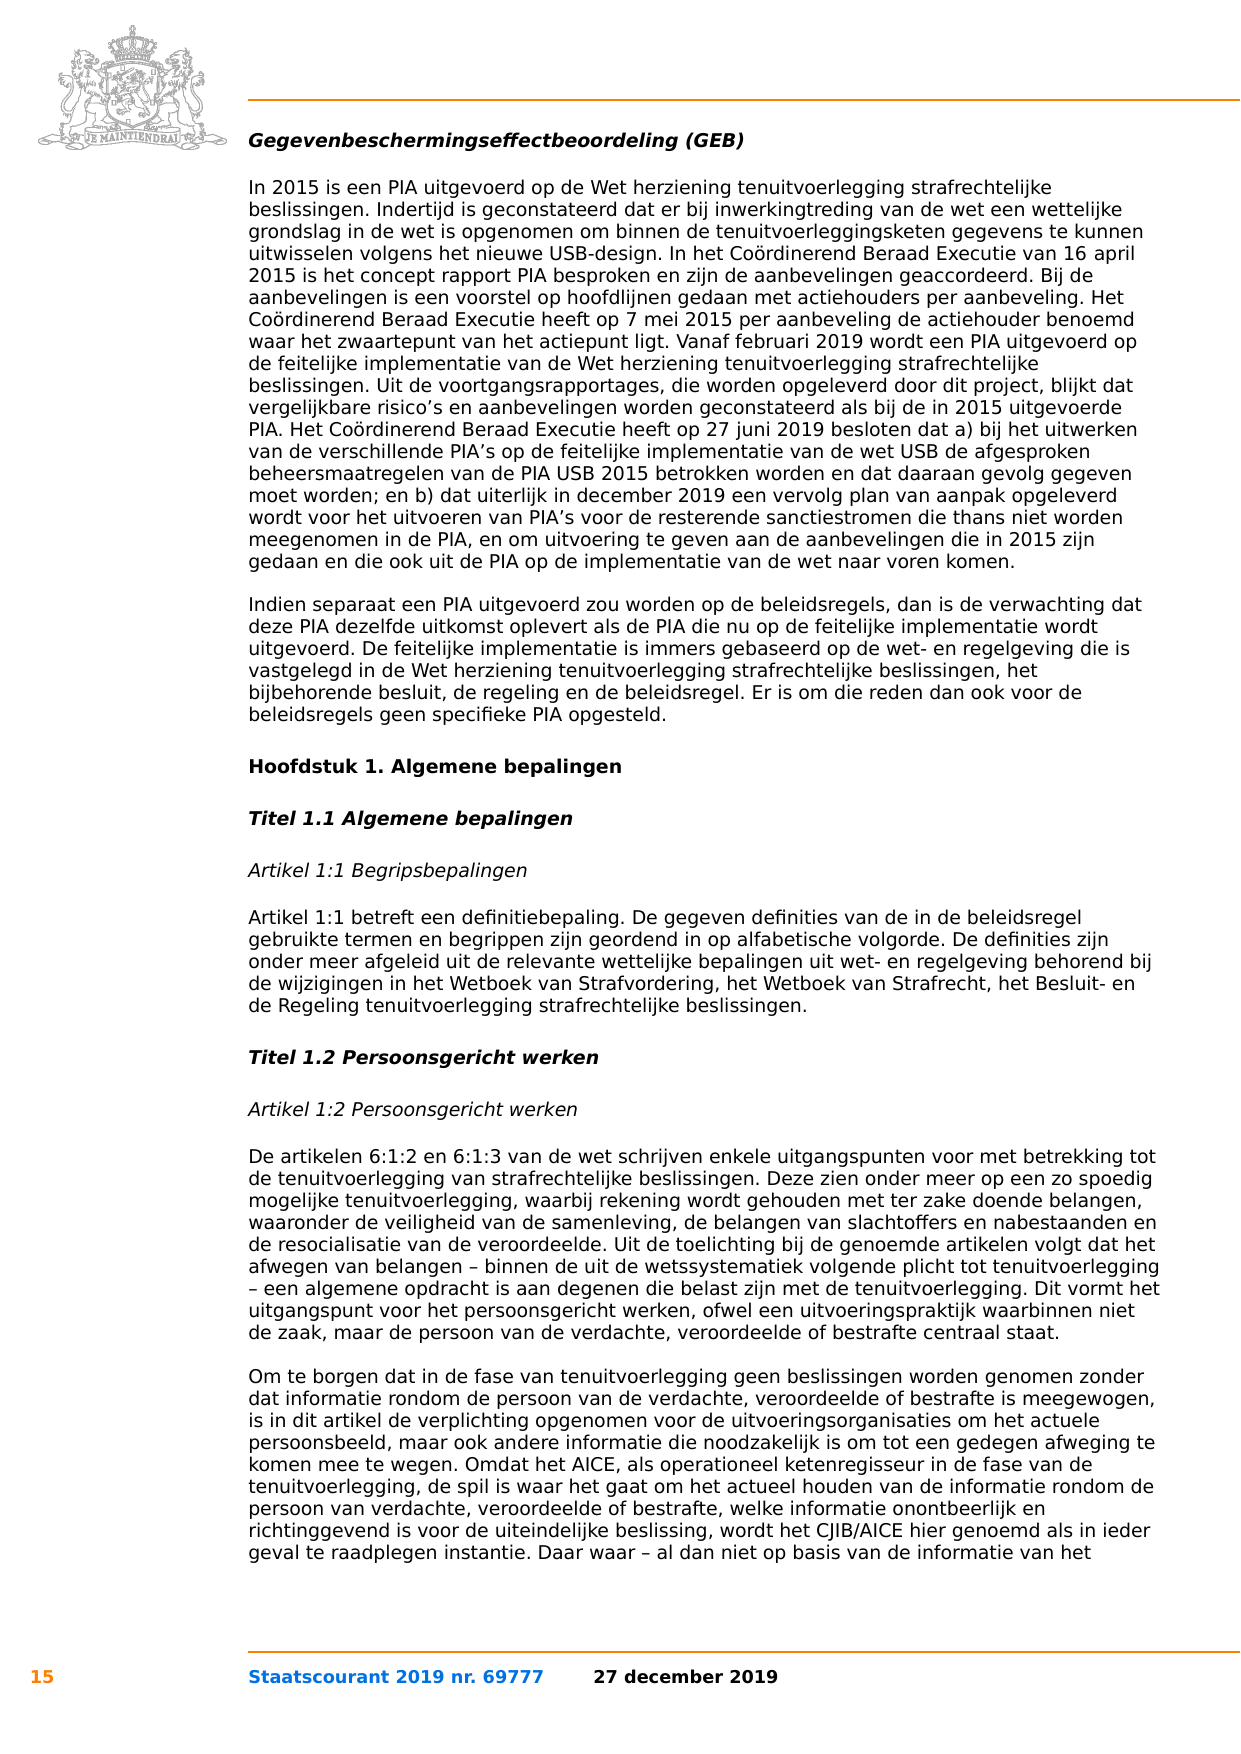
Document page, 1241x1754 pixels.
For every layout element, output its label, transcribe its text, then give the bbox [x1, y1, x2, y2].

subtitle Titel 1.2 Persoonsgericht werken [248, 1047, 1163, 1069]
text In 2015 is een PIA uitgevoerd op de Wet herziening tenuitvoerlegging strafrechtelijke beslissingen. Indertijd is geconstateerd dat er bij inwerkingtreding van de wet een wettelijke grondslag in de wet is opgenomen om binnen de tenuitvoerleggingsketen gegevens te kunnen uitwisselen volgens het nieuwe USB-design. In het Coördinerend Beraad Executie van 16 april 2015 is het concept rapport PIA besproken en zijn de aanbevelingen geaccordeerd. Bij de aanbevelingen is een voorstel op hoofdlijnen gedaan met actiehouders per aanbeveling. Het Coördinerend Beraad Executie heeft op 7 mei 2015 per aanbeveling de actiehouder benoemd waar het zwaartepunt van het actiepunt ligt. Vanaf februari 2019 wordt een PIA uitgevoerd op de feitelijke implementatie van de Wet herziening tenuitvoerlegging strafrechtelijke beslissingen. Uit de voortgangsrapportages, die worden opgeleverd door dit project, blijkt dat vergelijkbare risico’s en aanbevelingen worden geconstateerd als bij de in 2015 uitgevoerde PIA. Het Coördinerend Beraad Executie heeft op 27 juni 2019 besloten dat a) bij het uitwerken van de verschillende PIA’s op de feitelijke implementatie van de wet USB de afgesproken beheersmaatregelen van de PIA USB 2015 betrokken worden en dat daaraan gevolg gegeven moet worden; en b) dat uiterlijk in december 2019 een vervolg plan van aanpak opgeleverd wordt voor het uitvoeren van PIA’s voor de resterende sanctiestromen die thans niet worden meegenomen in de PIA, en om uitvoering te geven aan de aanbevelingen die in 2015 zijn gedaan en die ook uit de PIA op de implementatie van de wet naar voren komen. [248, 177, 1163, 572]
subtitle Titel 1.1 Algemene bepalingen [248, 808, 1163, 830]
subtitle Artikel 1:2 Persoonsgericht werken [248, 1099, 1163, 1121]
subtitle Gegevenbeschermingseffectbeoordeling (GEB) [248, 130, 1163, 152]
subtitle Hoofdstuk 1. Algemene bepalingen [248, 756, 1163, 778]
text De artikelen 6:1:2 en 6:1:3 van de wet schrijven enkele uitgangspunten voor met betrekking tot de tenuitvoerlegging van strafrechtelijke beslissingen. Deze zien onder meer op een zo spoedig mogelijke tenuitvoerlegging, waarbij rekening wordt gehouden met ter zake doende belangen, waaronder de veiligheid van de samenleving, de belangen van slachtoffers en nabestaanden en de resocialisatie van de veroordeelde. Uit de toelichting bij de genoemde artikelen volgt dat het afwegen van belangen – binnen de uit de wetssystematiek volgende plicht tot tenuitvoerlegging – een algemene opdracht is aan degenen die belast zijn met de tenuitvoerlegging. Dit vormt het uitgangspunt voor het persoonsgericht werken, ofwel een uitvoeringspraktijk waarbinnen niet de zaak, maar de persoon van de verdachte, veroordeelde of bestrafte centraal staat. [248, 1146, 1163, 1344]
subtitle Artikel 1:1 Begripsbepalingen [248, 860, 1163, 882]
text Indien separaat een PIA uitgevoerd zou worden op de beleidsregels, dan is de verwachting dat deze PIA dezelfde uitkomst oplevert als de PIA die nu op de feitelijke implementatie wordt uitgevoerd. De feitelijke implementatie is immers gebaseerd op de wet- en regelgeving die is vastgelegd in de Wet herziening tenuitvoerlegging strafrechtelijke beslissingen, het bijbehorende besluit, de regeling en de beleidsregel. Er is om die reden dan ook voor de beleidsregels geen specifieke PIA opgesteld. [248, 594, 1163, 726]
text Om te borgen dat in de fase van tenuitvoerlegging geen beslissingen worden genomen zonder dat informatie rondom de persoon van de verdachte, veroordeelde of bestrafte is meegewogen, is in dit artikel de verplichting opgenomen voor de uitvoeringsorganisaties om het actuele persoonsbeeld, maar ook andere informatie die noodzakelijk is om tot een gedegen afweging te komen mee te wegen. Omdat het AICE, als operationeel ketenregisseur in de fase van de tenuitvoerlegging, de spil is waar het gaat om het actueel houden van de informatie rondom de persoon van verdachte, veroordeelde of bestrafte, welke informatie onontbeerlijk en richtinggevend is voor de uiteindelijke beslissing, wordt het CJIB/AICE hier genoemd als in ieder geval te raadplegen instantie. Daar waar – al dan niet op basis van de informatie van het [248, 1366, 1163, 1563]
text Artikel 1:1 betreft een definitiebepaling. De gegeven definities van de in de beleidsregel gebruikte termen en begrippen zijn geordend in op alfabetische volgorde. De definities zijn onder meer afgeleid uit de relevante wettelijke bepalingen uit wet- en regelgeving behorend bij de wijzigingen in het Wetboek van Strafvordering, het Wetboek van Strafrecht, het Besluit- en de Regeling tenuitvoerlegging strafrechtelijke beslissingen. [248, 907, 1163, 1017]
picture [38, 25, 227, 150]
